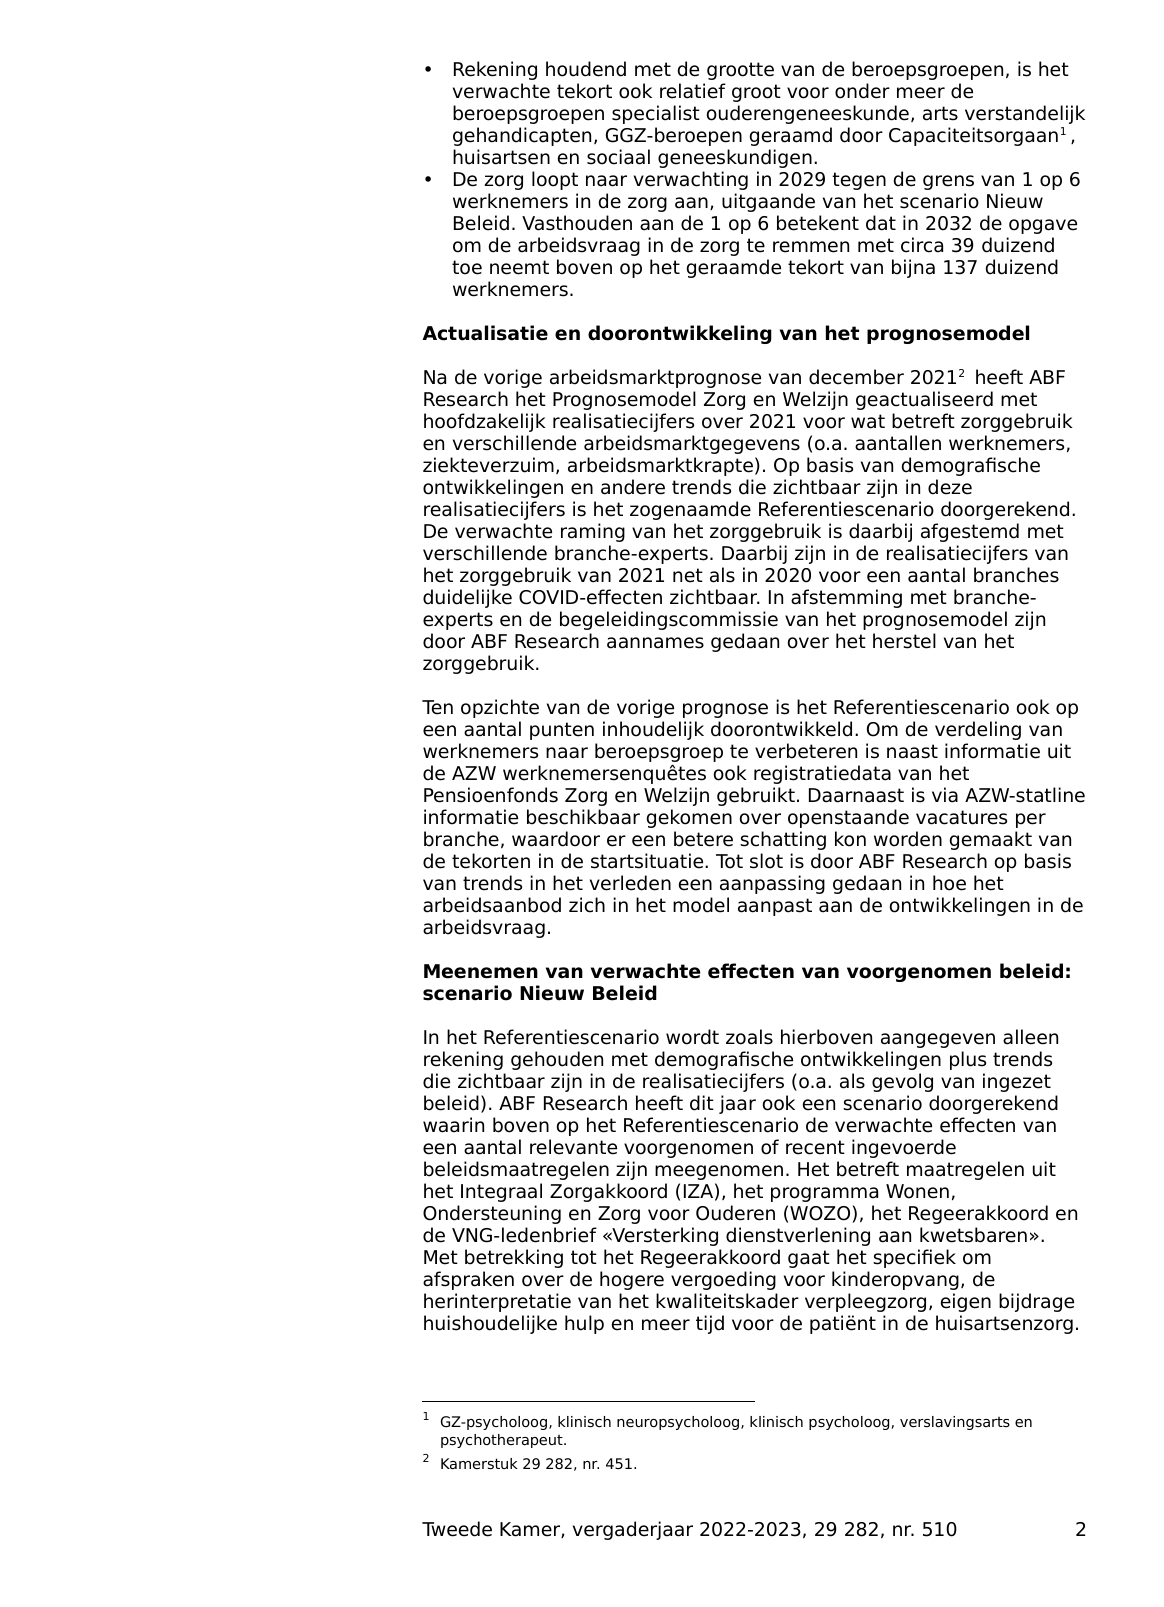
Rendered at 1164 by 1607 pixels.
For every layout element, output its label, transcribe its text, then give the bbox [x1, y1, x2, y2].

subtitle Meenemen van verwachte effecten van voorgenomen beleid: scenario Nieuw Beleid [422, 961, 1087, 1005]
subtitle Actualisatie en doorontwikkeling van het prognosemodel [422, 323, 1087, 345]
text Na de vorige arbeidsmarktprognose van december 2021 heeft ABF Research het Prognosemodel Zorg en Welzijn geactualiseerd met hoofdzakelijk realisatiecijfers over 2021 voor wat betreft zorggebruik en verschillende arbeidsmarktgegevens (o.a. aantallen werknemers, ziekteverzuim, arbeidsmarktkrapte). Op basis van demografische ontwikkelingen en andere trends die zichtbaar zijn in deze realisatiecijfers is het zogenaamde Referentiescenario doorgerekend. De verwachte raming van het zorggebruik is daarbij afgestemd met verschillende branche-experts. Daarbij zijn in de realisatiecijfers van het zorggebruik van 2021 net als in 2020 voor een aantal branches duidelijke COVID-effecten zichtbaar. In afstemming met branche-experts en de begeleidingscommissie van het prognosemodel zijn door ABF Research aannames gedaan over het herstel van het zorggebruik. [422, 367, 1087, 675]
text Kamerstuk 29 282, nr. 451. [422, 1452, 1087, 1474]
text In het Referentiescenario wordt zoals hierboven aangegeven alleen rekening gehouden met demografische ontwikkelingen plus trends die zichtbaar zijn in de realisatiecijfers (o.a. als gevolg van ingezet beleid). ABF Research heeft dit jaar ook een scenario doorgerekend waarin boven op het Referentiescenario de verwachte effecten van een aantal relevante voorgenomen of recent ingevoerde beleidsmaatregelen zijn meegenomen. Het betreft maatregelen uit het Integraal Zorgakkoord (IZA), het programma Wonen, Ondersteuning en Zorg voor Ouderen (WOZO), het Regeerakkoord en de VNG-ledenbrief «Versterking dienstverlening aan kwetsbaren». Met betrekking tot het Regeerakkoord gaat het specifiek om afspraken over de hogere vergoeding voor kinderopvang, de herinterpretatie van het kwaliteitskader verpleegzorg, eigen bijdrage huishoudelijke hulp en meer tijd voor de patiënt in de huisartsenzorg. [422, 1027, 1087, 1335]
text GZ-psycholoog, klinisch neuropsycholoog, klinisch psycholoog, verslavingsarts en psychotherapeut. [422, 1410, 1087, 1449]
text • Rekening houdend met de grootte van de beroepsgroepen, is het verwachte tekort ook relatief groot voor onder meer de beroepsgroepen specialist ouderengeneeskunde, arts verstandelijk gehandicapten, GGZ-beroepen geraamd door Capaciteitsorgaan, huisartsen en sociaal geneeskundigen. [422, 59, 1087, 169]
text • De zorg loopt naar verwachting in 2029 tegen de grens van 1 op 6 werknemers in de zorg aan, uitgaande van het scenario Nieuw Beleid. Vasthouden aan de 1 op 6 betekent dat in 2032 de opgave om de arbeidsvraag in de zorg te remmen met circa 39 duizend toe neemt boven op het geraamde tekort van bijna 137 duizend werknemers. [422, 169, 1087, 301]
text Ten opzichte van de vorige prognose is het Referentiescenario ook op een aantal punten inhoudelijk doorontwikkeld. Om de verdeling van werknemers naar beroepsgroep te verbeteren is naast informatie uit de AZW werknemersenquêtes ook registratiedata van het Pensioenfonds Zorg en Welzijn gebruikt. Daarnaast is via AZW-statline informatie beschikbaar gekomen over openstaande vacatures per branche, waardoor er een betere schatting kon worden gemaakt van de tekorten in de startsituatie. Tot slot is door ABF Research op basis van trends in het verleden een aanpassing gedaan in hoe het arbeidsaanbod zich in het model aanpast aan de ontwikkelingen in de arbeidsvraag. [422, 697, 1087, 939]
